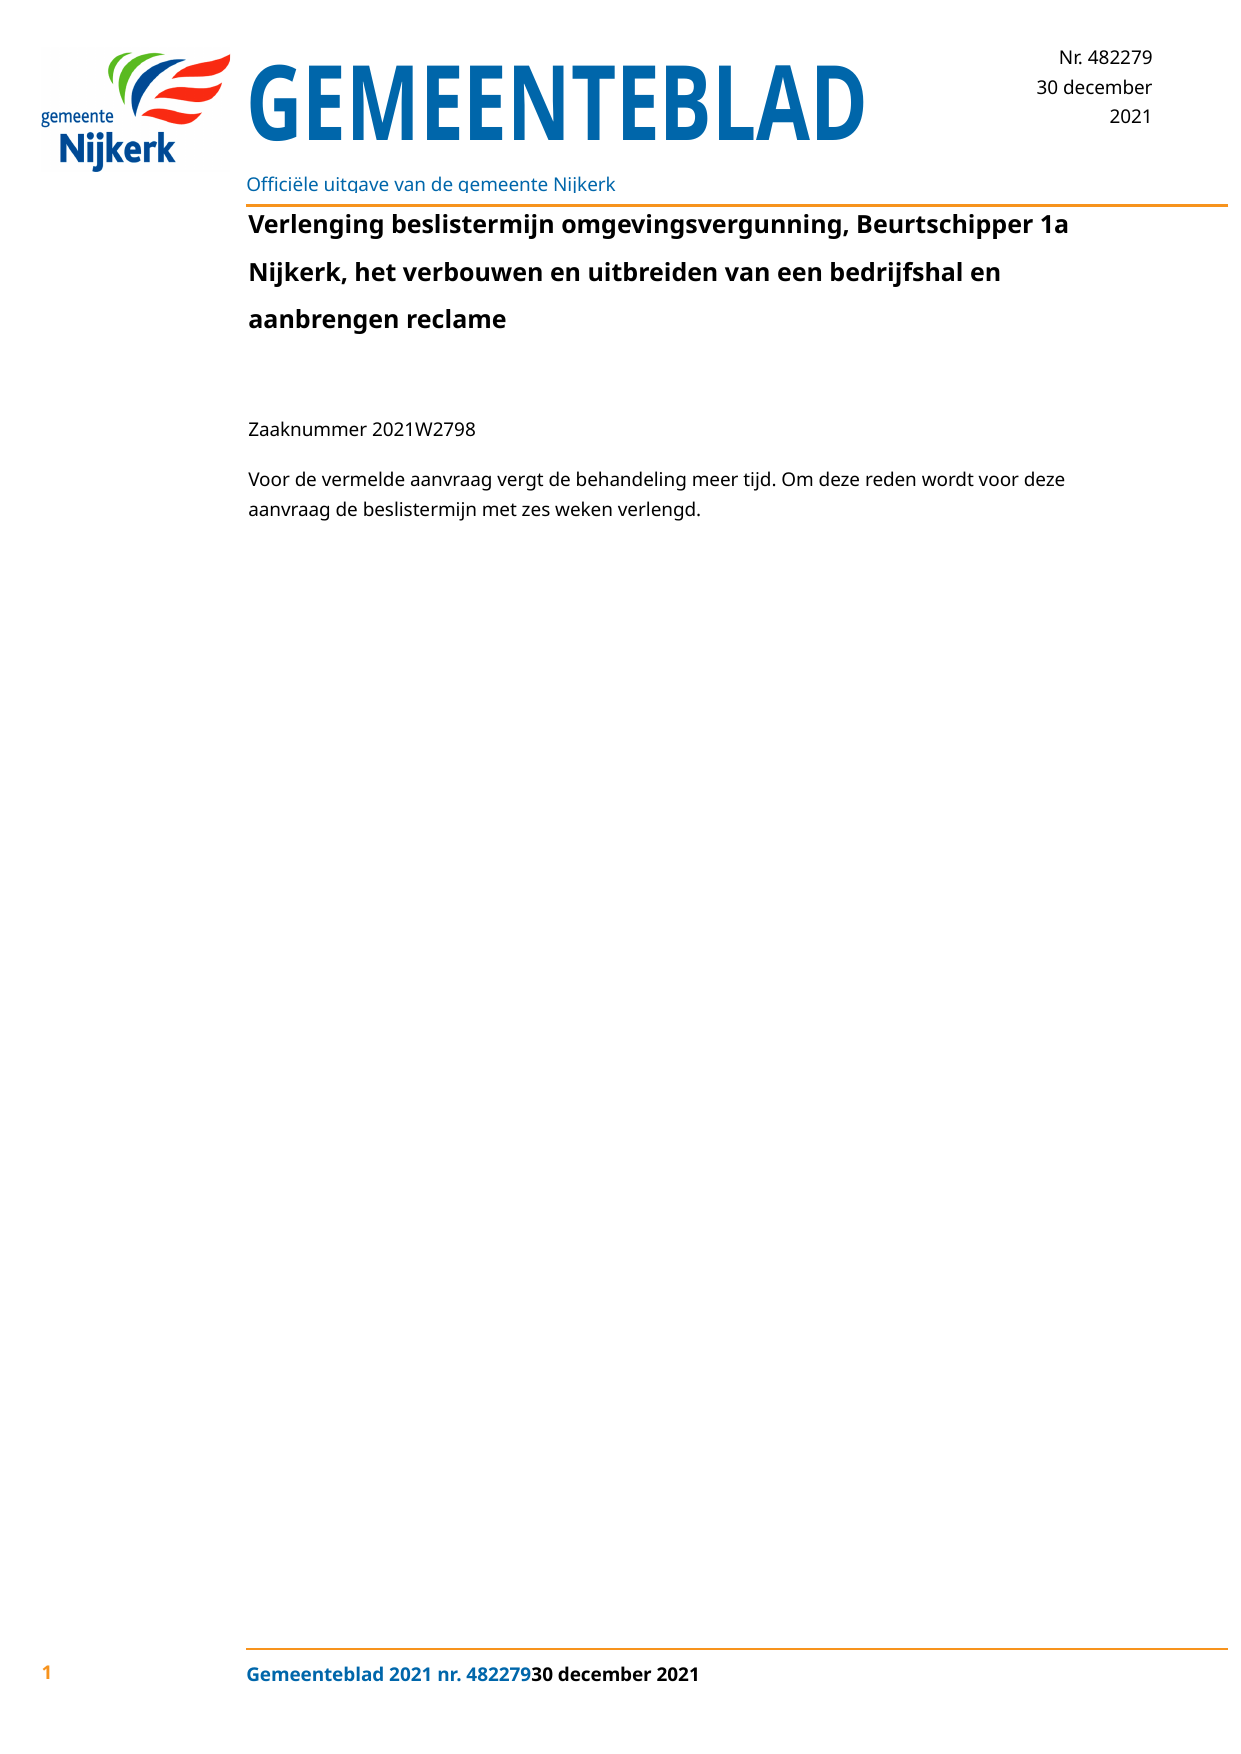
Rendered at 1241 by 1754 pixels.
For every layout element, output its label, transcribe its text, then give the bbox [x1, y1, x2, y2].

picture [41, 47, 231, 172]
text Verlenging beslistermijn omgevingsvergunning, Beurtschipper 1a Nijkerk, het verbouwen en uitbreiden van een bedrijfshal en aanbrengen reclame [248, 207, 1152, 336]
text Voor de vermelde aanvraag vergt de behandeling meer tijd. Om deze reden wordt voor deze aanvraag de beslistermijn met zes weken verlengd. [248, 466, 1152, 522]
text Zaaknummer 2021W2798 [248, 416, 1152, 442]
